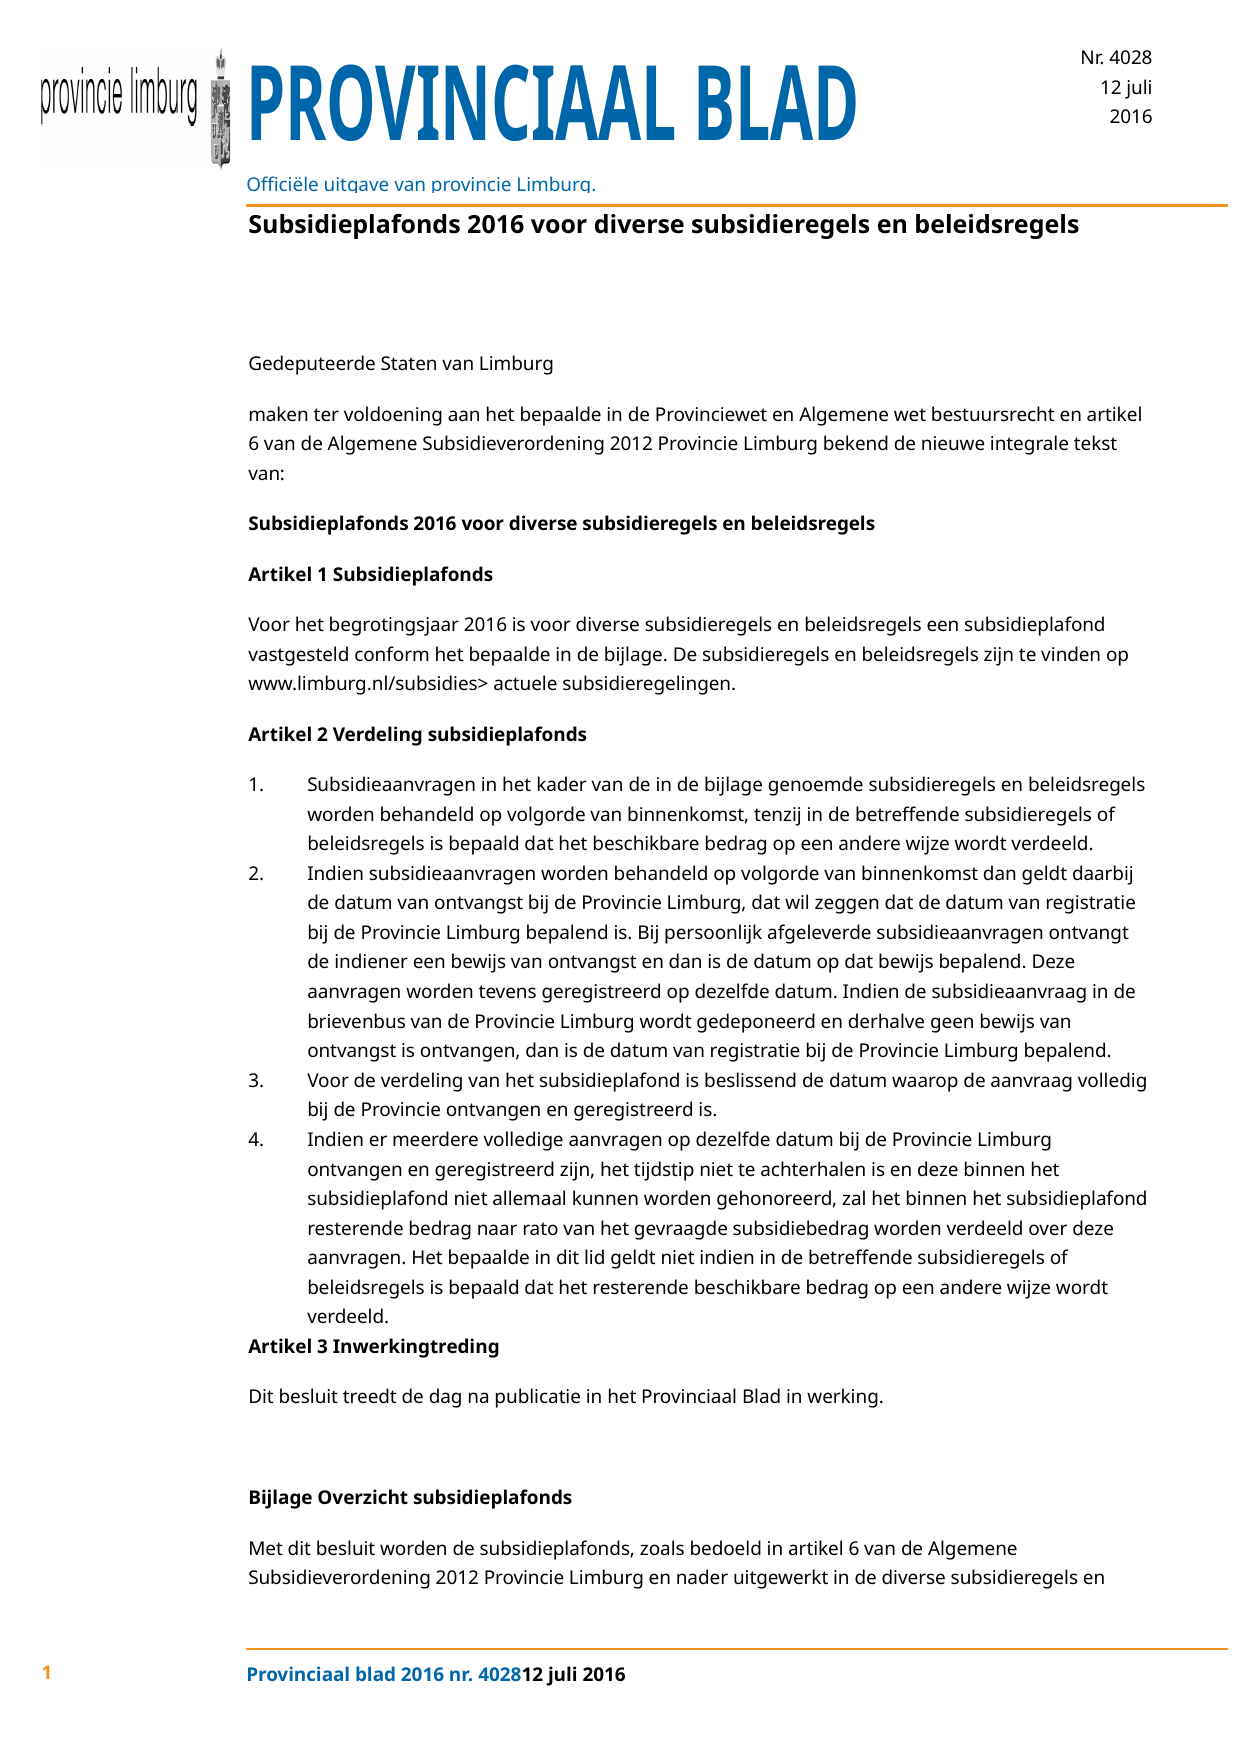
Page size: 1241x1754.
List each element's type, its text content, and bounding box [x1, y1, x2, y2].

text Artikel 2 Verdeling subsidieplafonds [248, 721, 1152, 746]
text Artikel 1 Subsidieplafonds [248, 561, 1152, 586]
list Voor de verdeling van het subsidieplafond is beslissend de datum waarop de aanvraag volledig bij de Provincie ontvangen en geregistreerd is. [248, 1067, 1152, 1122]
list Indien subsidieaanvragen worden behandeld op volgorde van binnenkomst dan geldt daarbij de datum van ontvangst bij de Provincie Limburg, dat wil zeggen dat de datum van registratie bij de Provincie Limburg bepalend is. Bij persoonlijk afgeleverde subsidieaanvragen ontvangt de indiener een bewijs van ontvangst en dan is de datum op dat bewijs bepalend. Deze aanvragen worden tevens geregistreerd op dezelfde datum. Indien de subsidieaanvraag in de brievenbus van de Provincie Limburg wordt gedeponeerd en derhalve geen bewijs van ontvangst is ontvangen, dan is de datum van registratie bij de Provincie Limburg bepalend. [248, 860, 1152, 1063]
list Subsidieaanvragen in het kader van de in de bijlage genoemde subsidieregels en beleidsregels worden behandeld op volgorde van binnenkomst, tenzij in de betreffende subsidieregels of beleidsregels is bepaald dat het beschikbare bedrag op een andere wijze wordt verdeeld. [248, 771, 1152, 856]
text Gedeputeerde Staten van Limburg [248, 350, 1152, 376]
text Bijlage Overzicht subsidieplafonds [248, 1484, 1152, 1510]
text maken ter voldoening aan het bepaalde in de Provinciewet en Algemene wet bestuursrecht en artikel 6 van de Algemene Subsidieverordening 2012 Provincie Limburg bekend de nieuwe integrale tekst van: [248, 401, 1152, 486]
list Indien er meerdere volledige aanvragen op dezelfde datum bij de Provincie Limburg ontvangen en geregistreerd zijn, het tijdstip niet te achterhalen is en deze binnen het subsidieplafond niet allemaal kunnen worden gehonoreerd, zal het binnen het subsidieplafond resterende bedrag naar rato van het gevraagde subsidiebedrag worden verdeeld over deze aanvragen. Het bepaalde in dit lid geldt niet indien in de betreffende subsidieregels of beleidsregels is bepaald dat het resterende beschikbare bedrag op een andere wijze wordt verdeeld. [248, 1126, 1152, 1329]
picture [41, 47, 231, 172]
text Voor het begrotingsjaar 2016 is voor diverse subsidieregels en beleidsregels een subsidieplafond vastgesteld conform het bepaalde in de bijlage. De subsidieregels en beleidsregels zijn te vinden op www.limburg.nl/subsidies> actuele subsidieregelingen. [248, 611, 1152, 696]
text Artikel 3 Inwerkingtreding [248, 1333, 1152, 1359]
text Met dit besluit worden de subsidieplafonds, zoals bedoeld in artikel 6 van de Algemene Subsidieverordening 2012 Provincie Limburg en nader uitgewerkt in de diverse subsidieregels en [248, 1535, 1152, 1590]
text Dit besluit treedt de dag na publicatie in het Provinciaal Blad in werking. [248, 1384, 1152, 1409]
text Subsidieplafonds 2016 voor diverse subsidieregels en beleidsregels [248, 207, 1152, 241]
text Subsidieplafonds 2016 voor diverse subsidieregels en beleidsregels [248, 510, 1152, 536]
